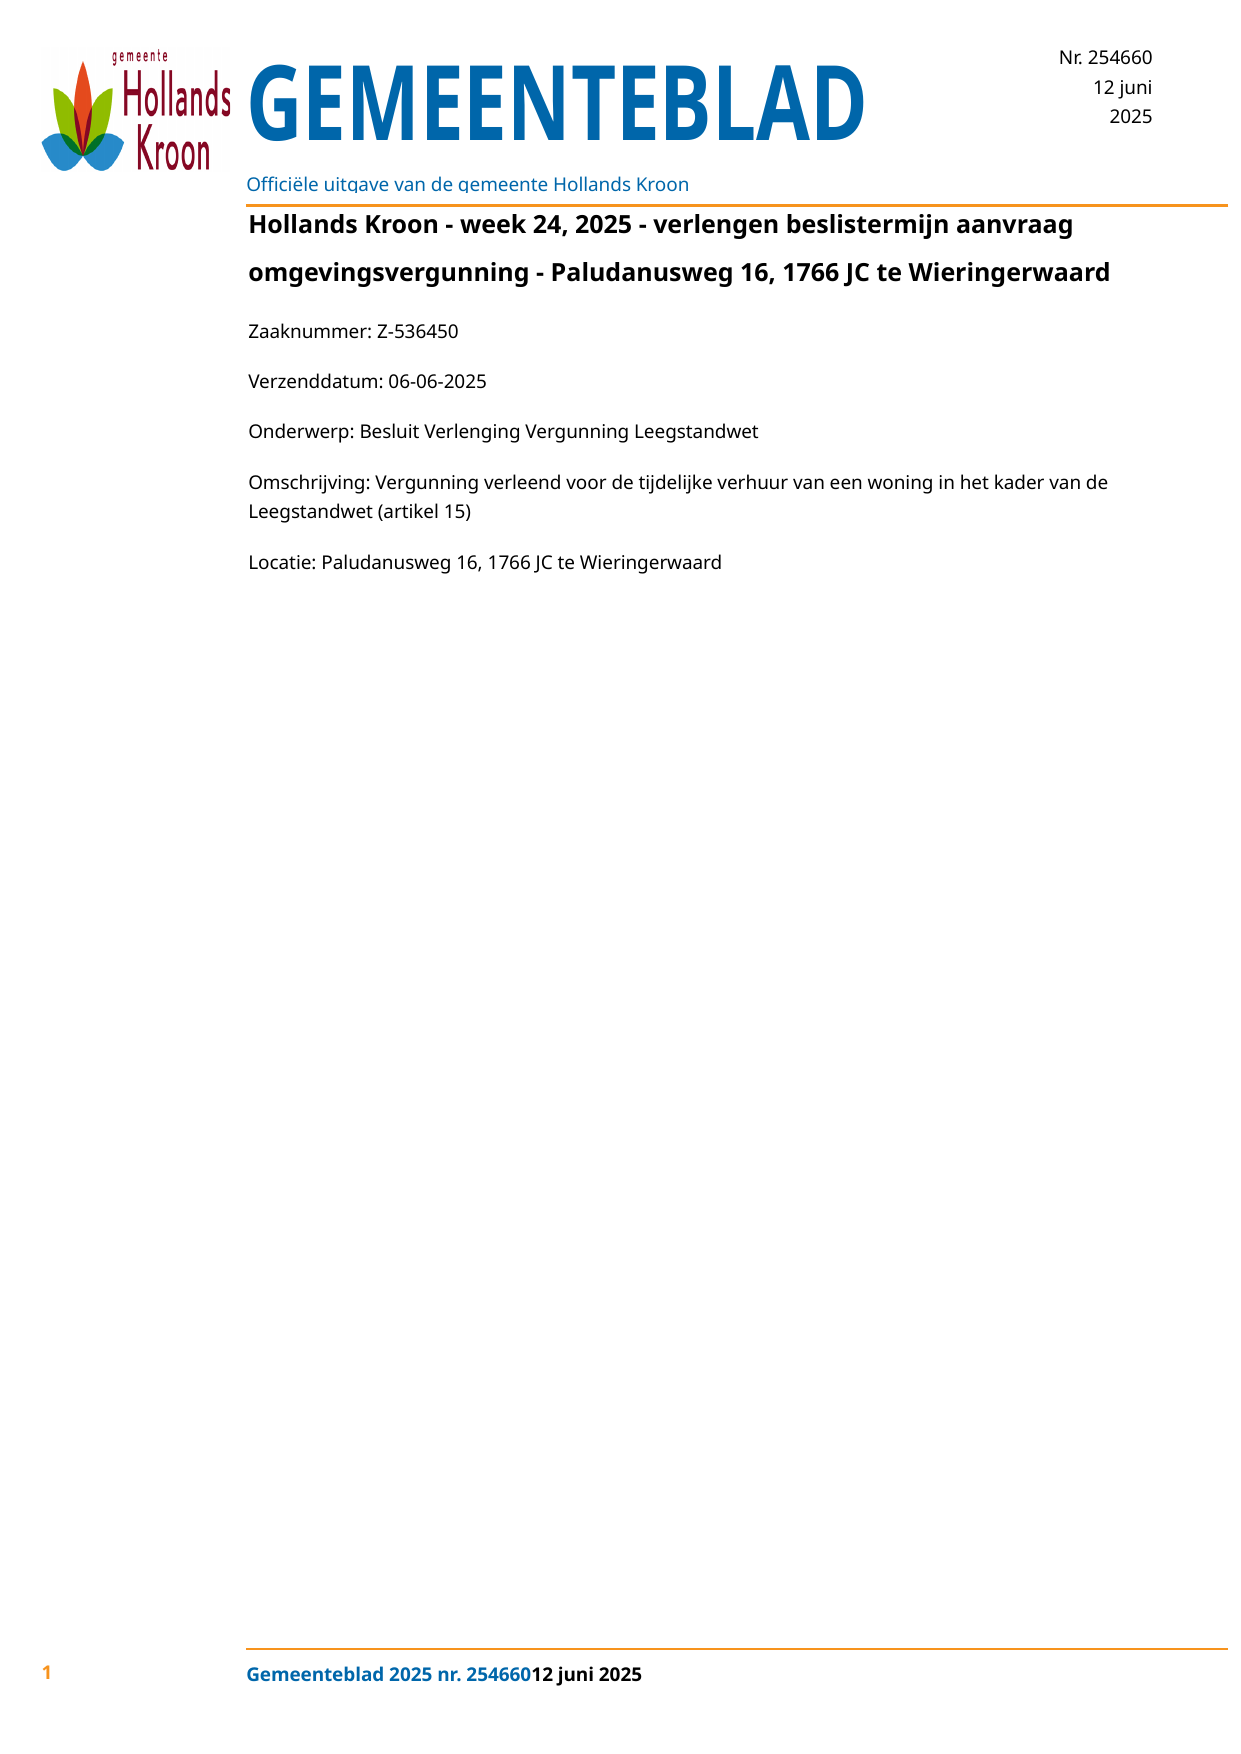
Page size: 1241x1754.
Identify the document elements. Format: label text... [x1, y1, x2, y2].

text Onderwerp: Besluit Verlenging Vergunning Leegstandwet [248, 419, 1152, 444]
picture [41, 47, 231, 172]
text Omschrijving: Vergunning verleend voor de tijdelijke verhuur van een woning in het kader van de Leegstandwet (artikel 15) [248, 469, 1152, 524]
text Verzenddatum: 06-06-2025 [248, 368, 1152, 394]
text Hollands Kroon - week 24, 2025 - verlengen beslistermijn aanvraag omgevingsvergunning - Paludanusweg 16, 1766 JC te Wieringerwaard [248, 207, 1152, 288]
text Zaaknummer: Z-536450 [248, 318, 1152, 344]
text Locatie: Paludanusweg 16, 1766 JC te Wieringerwaard [248, 549, 1152, 575]
